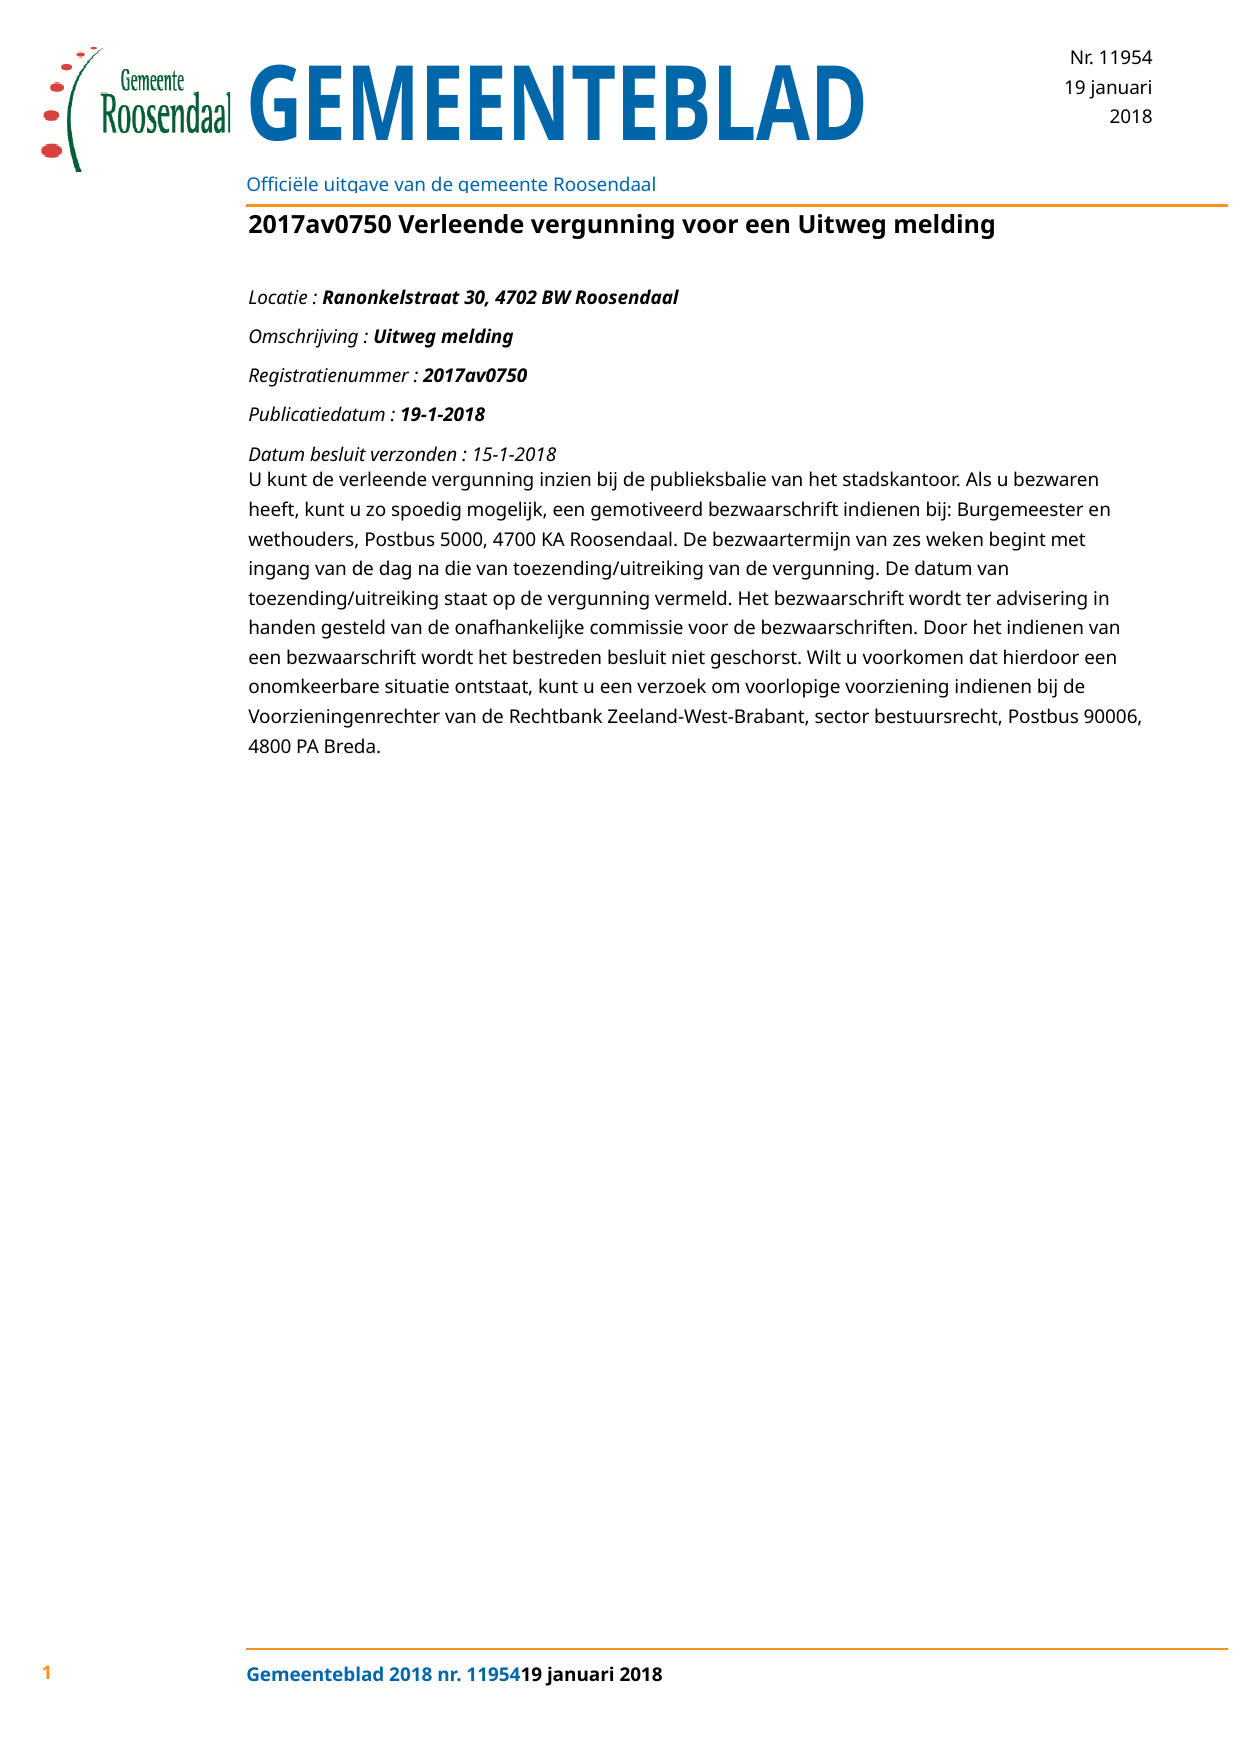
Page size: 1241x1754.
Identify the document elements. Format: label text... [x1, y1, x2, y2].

text Datum besluit verzonden : 15-1-2018 [248, 441, 1152, 467]
text Omschrijving : Uitweg melding [248, 323, 1152, 349]
text 2017av0750 Verleende vergunning voor een Uitweg melding [248, 207, 1152, 241]
text U kunt de verleende vergunning inzien bij de publieksbalie van het stadskantoor. Als u bezwaren heeft, kunt u zo spoedig mogelijk, een gemotiveerd bezwaarschrift indienen bij: Burgemeester en wethouders, Postbus 5000, 4700 KA Roosendaal. De bezwaartermijn van zes weken begint met ingang van de dag na die van toezending/uitreiking van de vergunning. De datum van toezending/uitreiking staat op de vergunning vermeld. Het bezwaarschrift wordt ter advisering in handen gesteld van de onafhankelijke commissie voor de bezwaarschriften. Door het indienen van een bezwaarschrift wordt het bestreden besluit niet geschorst. Wilt u voorkomen dat hierdoor een onomkeerbare situatie ontstaat, kunt u een verzoek om voorlopige voorziening indienen bij de Voorzieningenrechter van de Rechtbank Zeeland-West-Brabant, sector bestuursrecht, Postbus 90006, 4800 PA Breda. [248, 467, 1152, 759]
text Registratienummer : 2017av0750 [248, 362, 1152, 388]
text Locatie : Ranonkelstraat 30, 4702 BW Roosendaal [248, 284, 1152, 309]
text Publicatiedatum : 19-1-2018 [248, 402, 1152, 427]
picture [41, 47, 231, 172]
